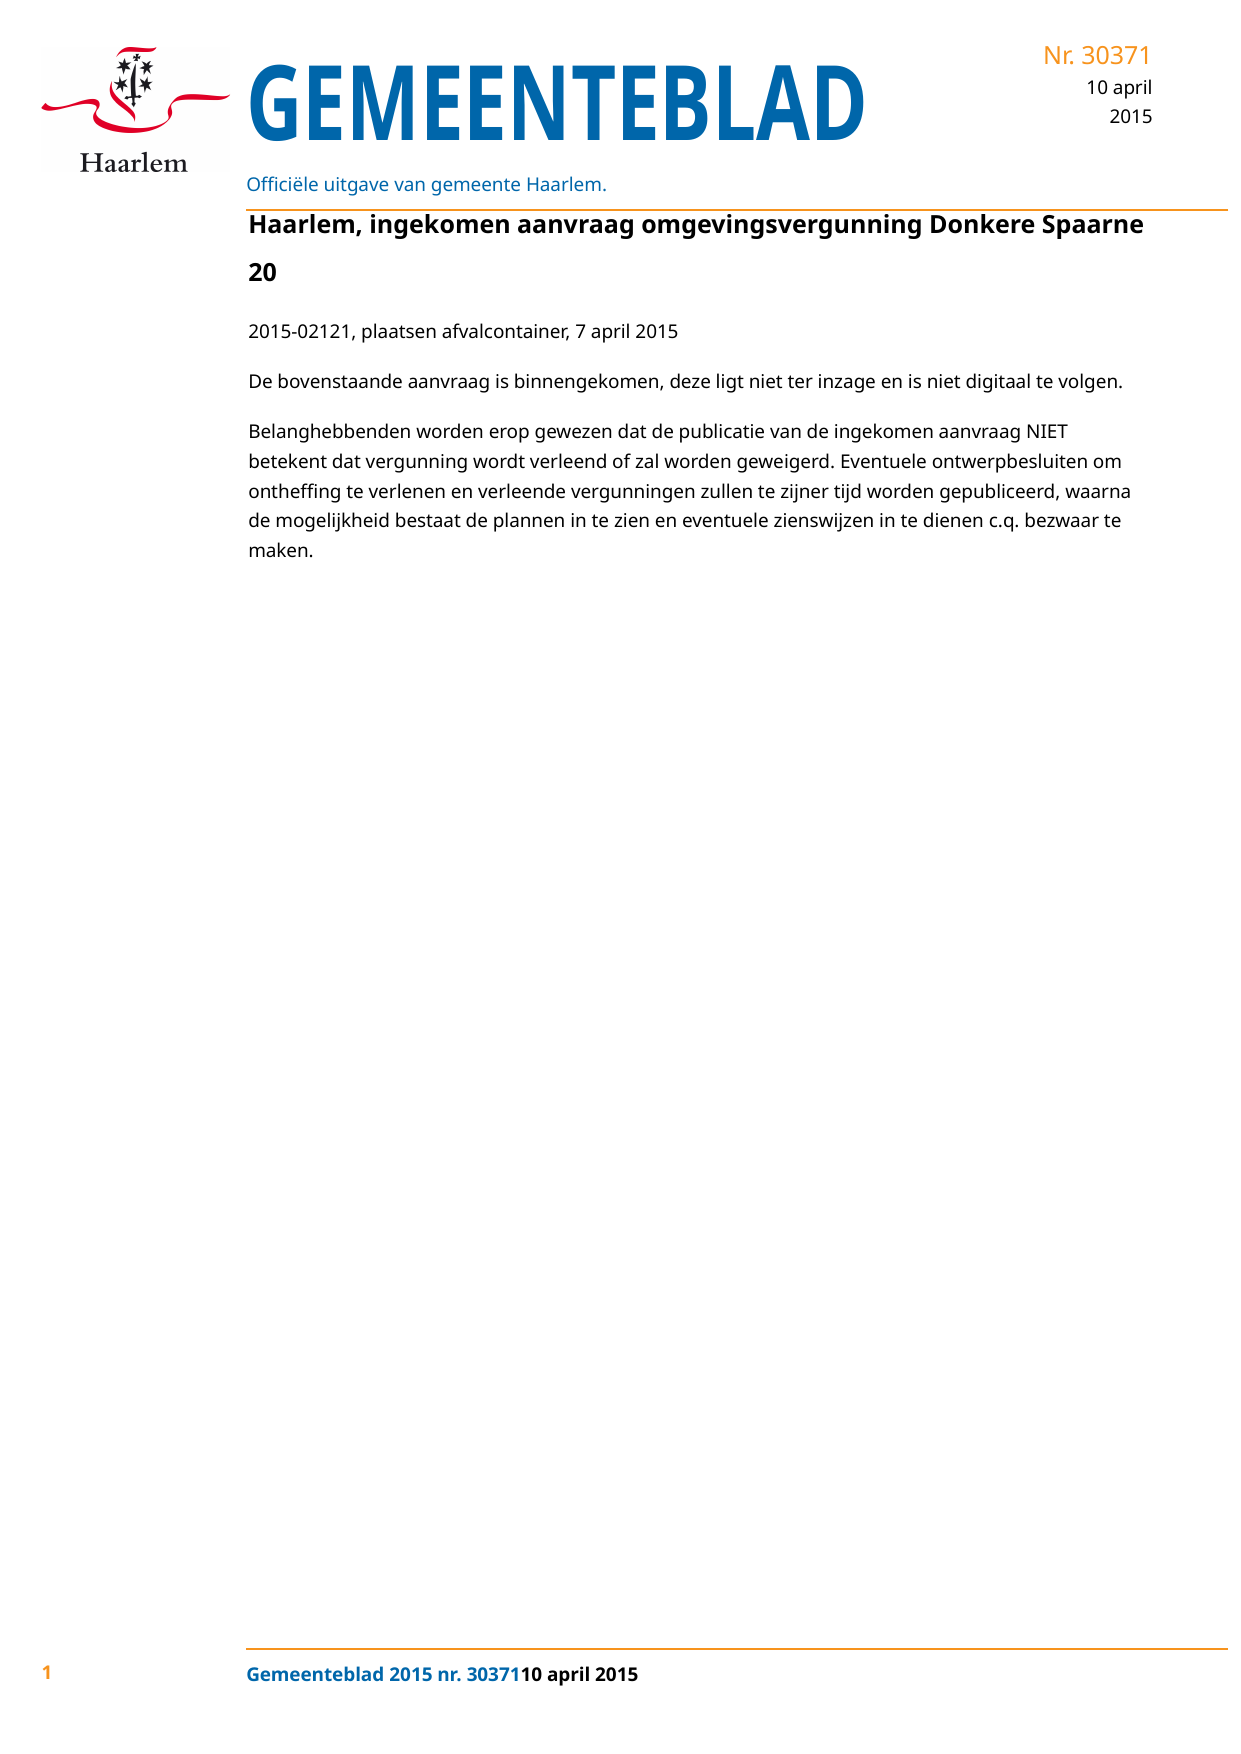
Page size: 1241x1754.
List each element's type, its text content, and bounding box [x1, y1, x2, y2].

text Belanghebbenden worden erop gewezen dat de publicatie van de ingekomen aanvraag NIET betekent dat vergunning wordt verleend of zal worden geweigerd. Eventuele ontwerpbesluiten om ontheffing te verlenen en verleende vergunningen zullen te zijner tijd worden gepubliceerd, waarna de mogelijkheid bestaat de plannen in te zien en eventuele zienswijzen in te dienen c.q. bezwaar te maken. [248, 419, 1152, 563]
picture [41, 47, 231, 172]
text 2015-02121, plaatsen afvalcontainer, 7 april 2015 [248, 318, 1152, 344]
text Haarlem, ingekomen aanvraag omgevingsvergunning Donkere Spaarne 20 [248, 211, 1152, 288]
text De bovenstaande aanvraag is binnengekomen, deze ligt niet ter inzage en is niet digitaal te volgen. [248, 368, 1152, 394]
